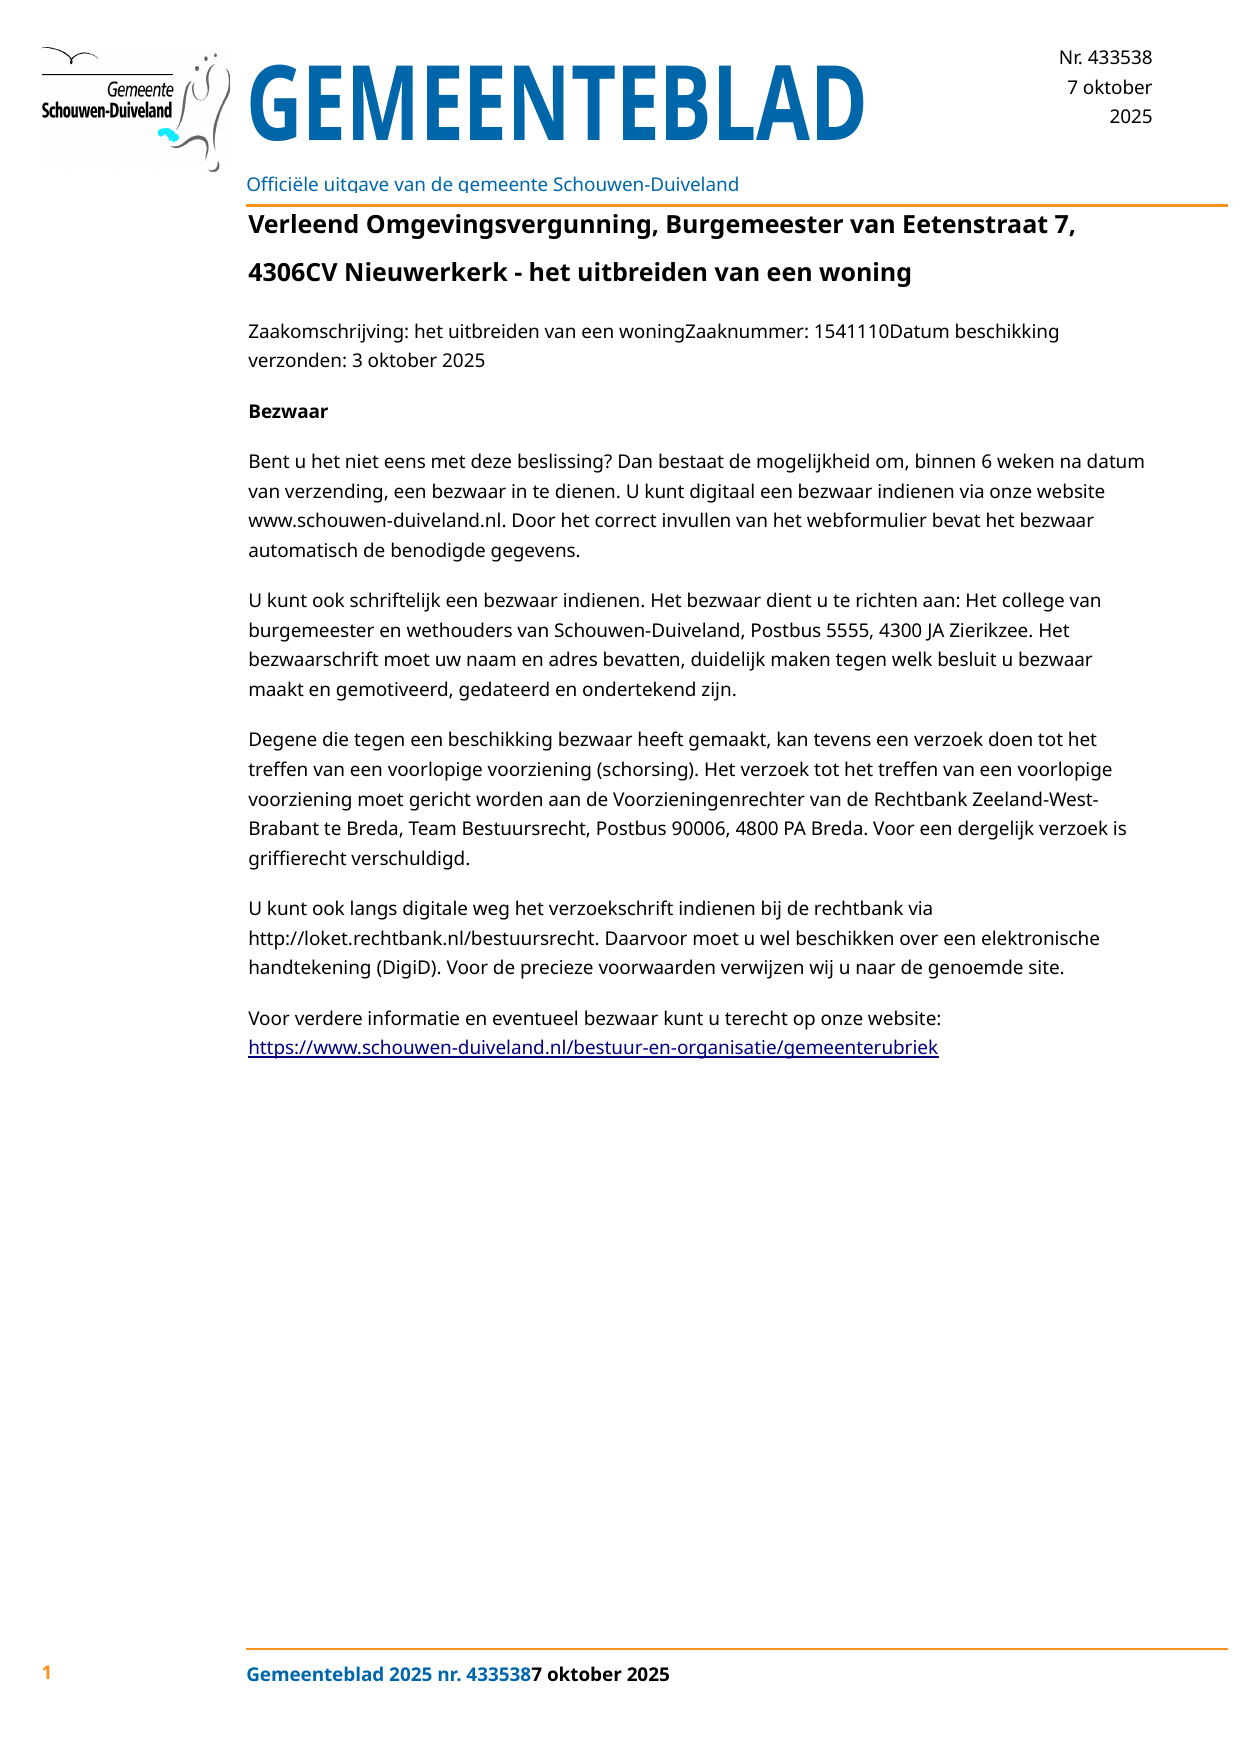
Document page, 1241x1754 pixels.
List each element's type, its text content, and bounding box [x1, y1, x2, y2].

text U kunt ook langs digitale weg het verzoekschrift indienen bij de rechtbank via http://loket.rechtbank.nl/bestuursrecht. Daarvoor moet u wel beschikken over een elektronische handtekening (DigiD). Voor de precieze voorwaarden verwijzen wij u naar de genoemde site. [248, 895, 1152, 980]
picture [41, 47, 231, 172]
text Bent u het niet eens met deze beslissing? Dan bestaat de mogelijkheid om, binnen 6 weken na datum van verzending, een bezwaar in te dienen. U kunt digitaal een bezwaar indienen via onze website www.schouwen-duiveland.nl. Door het correct invullen van het webformulier bevat het bezwaar automatisch de benodigde gegevens. [248, 448, 1152, 563]
text U kunt ook schriftelijk een bezwaar indienen. Het bezwaar dient u te richten aan: Het college van burgemeester en wethouders van Schouwen-Duiveland, Postbus 5555, 4300 JA Zierikzee. Het bezwaarschrift moet uw naam en adres bevatten, duidelijk maken tegen welk besluit u bezwaar maakt en gemotiveerd, gedateerd en ondertekend zijn. [248, 587, 1152, 702]
text Voor verdere informatie en eventueel bezwaar kunt u terecht op onze website: https://www.schouwen-duiveland.nl/bestuur-en-organisatie/gemeenterubriek [248, 1005, 1152, 1060]
text Bezwaar [248, 398, 1152, 424]
text Zaakomschrijving: het uitbreiden van een woningZaaknummer: 1541110Datum beschikking verzonden: 3 oktober 2025 [248, 318, 1152, 373]
text Degene die tegen een beschikking bezwaar heeft gemaakt, kan tevens een verzoek doen tot het treffen van een voorlopige voorziening (schorsing). Het verzoek tot het treffen van een voorlopige voorziening moet gericht worden aan de Voorzieningenrechter van de Rechtbank Zeeland-West-Brabant te Breda, Team Bestuursrecht, Postbus 90006, 4800 PA Breda. Voor een dergelijk verzoek is griffierecht verschuldigd. [248, 727, 1152, 871]
text Verleend Omgevingsvergunning, Burgemeester van Eetenstraat 7, 4306CV Nieuwerkerk - het uitbreiden van een woning [248, 207, 1152, 288]
